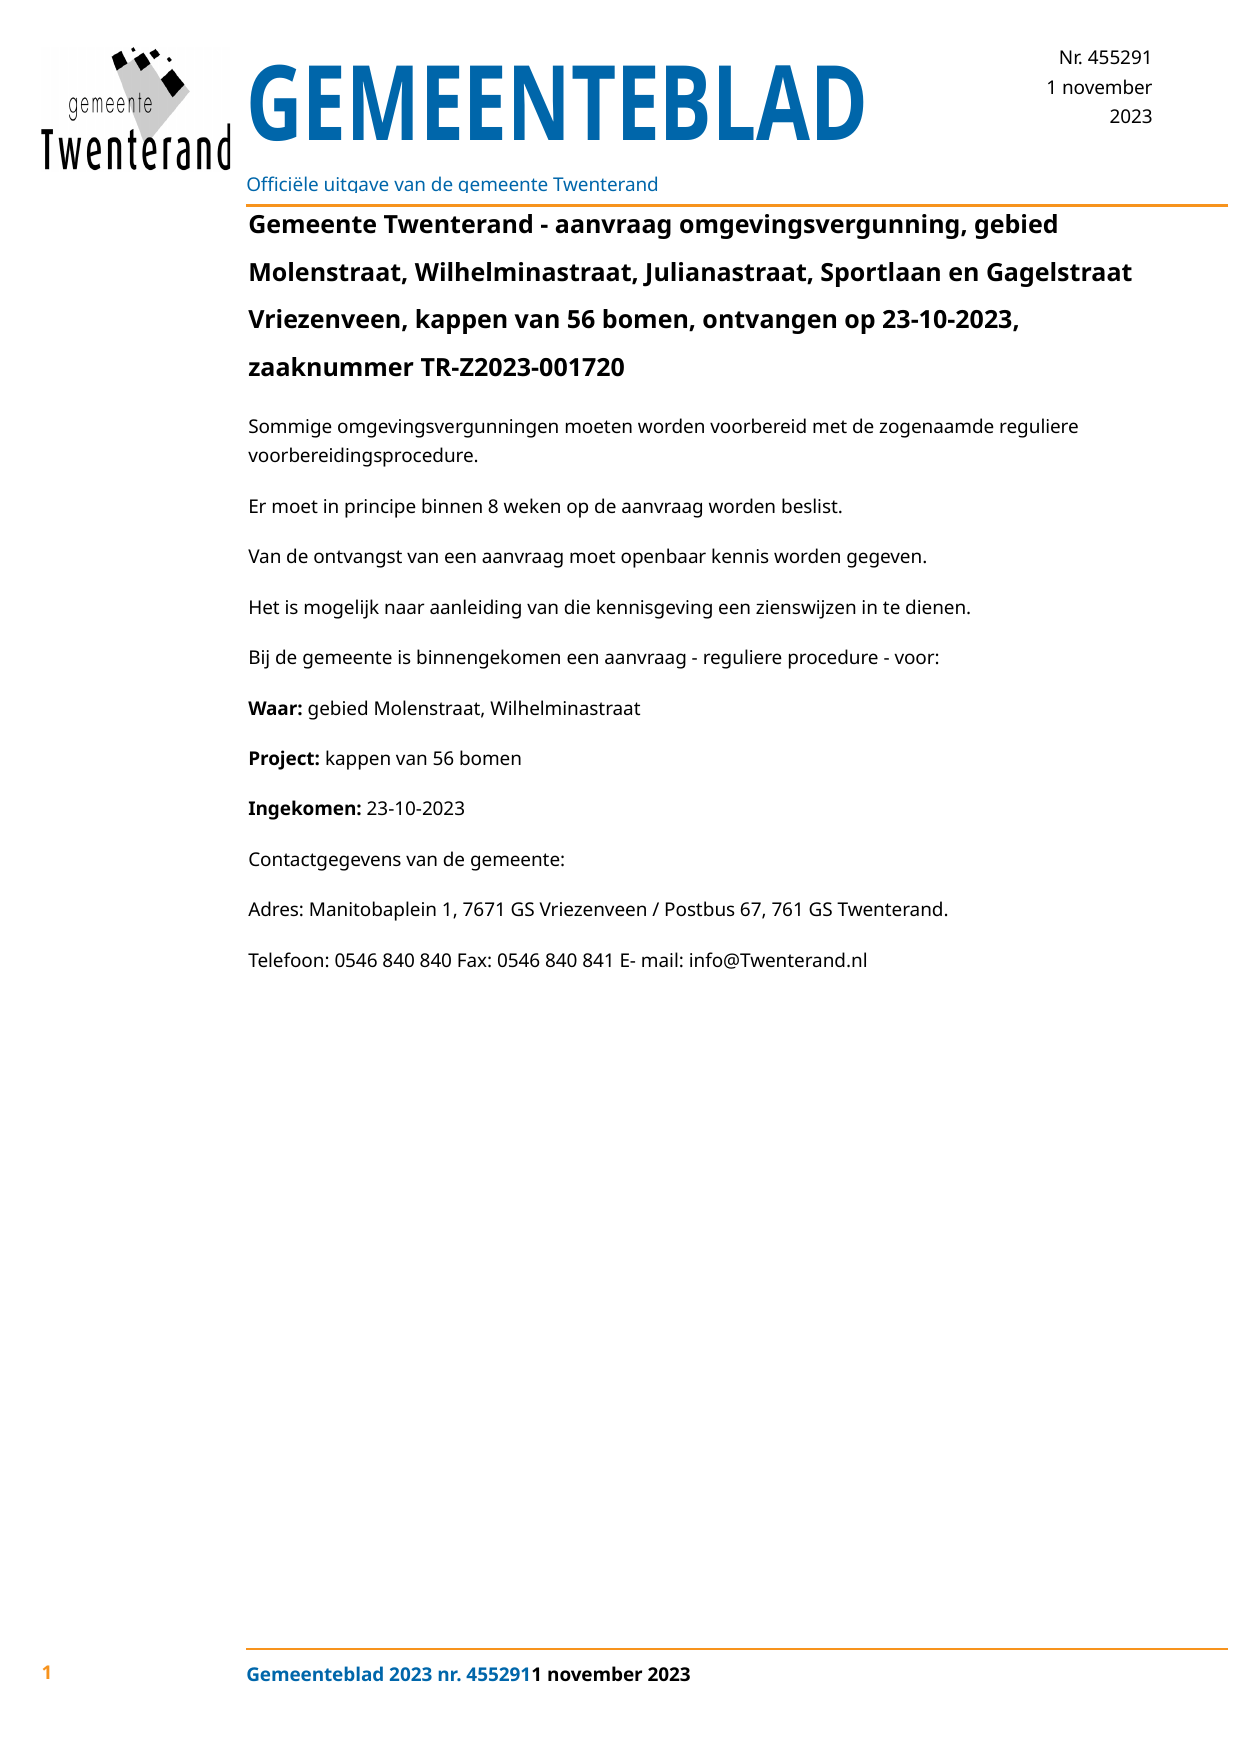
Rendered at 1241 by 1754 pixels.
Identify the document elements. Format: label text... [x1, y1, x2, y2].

text Bij de gemeente is binnengekomen een aanvraag - reguliere procedure - voor: [248, 644, 1152, 670]
text Er moet in principe binnen 8 weken op de aanvraag worden beslist. [248, 493, 1152, 519]
text Ingekomen: 23-10-2023 [248, 796, 1152, 821]
text Contactgegevens van de gemeente: [248, 846, 1152, 872]
text Waar: gebied Molenstraat, Wilhelminastraat [248, 695, 1152, 721]
picture [41, 47, 231, 172]
text Telefoon: 0546 840 840 Fax: 0546 840 841 E- mail: info@Twenterand.nl [248, 947, 1152, 973]
text Van de ontvangst van een aanvraag moet openbaar kennis worden gegeven. [248, 543, 1152, 569]
text Het is mogelijk naar aanleiding van die kennisgeving een zienswijzen in te dienen. [248, 594, 1152, 620]
text Gemeente Twenterand - aanvraag omgevingsvergunning, gebied Molenstraat, Wilhelminastraat, Julianastraat, Sportlaan en Gagelstraat Vriezenveen, kappen van 56 bomen, ontvangen op 23-10-2023, zaaknummer TR-Z2023-001720 [248, 207, 1152, 384]
text Sommige omgevingsvergunningen moeten worden voorbereid met de zogenaamde reguliere voorbereidingsprocedure. [248, 413, 1152, 468]
text Adres: Manitobaplein 1, 7671 GS Vriezenveen / Postbus 67, 761 GS Twenterand. [248, 896, 1152, 922]
text Project: kappen van 56 bomen [248, 745, 1152, 771]
